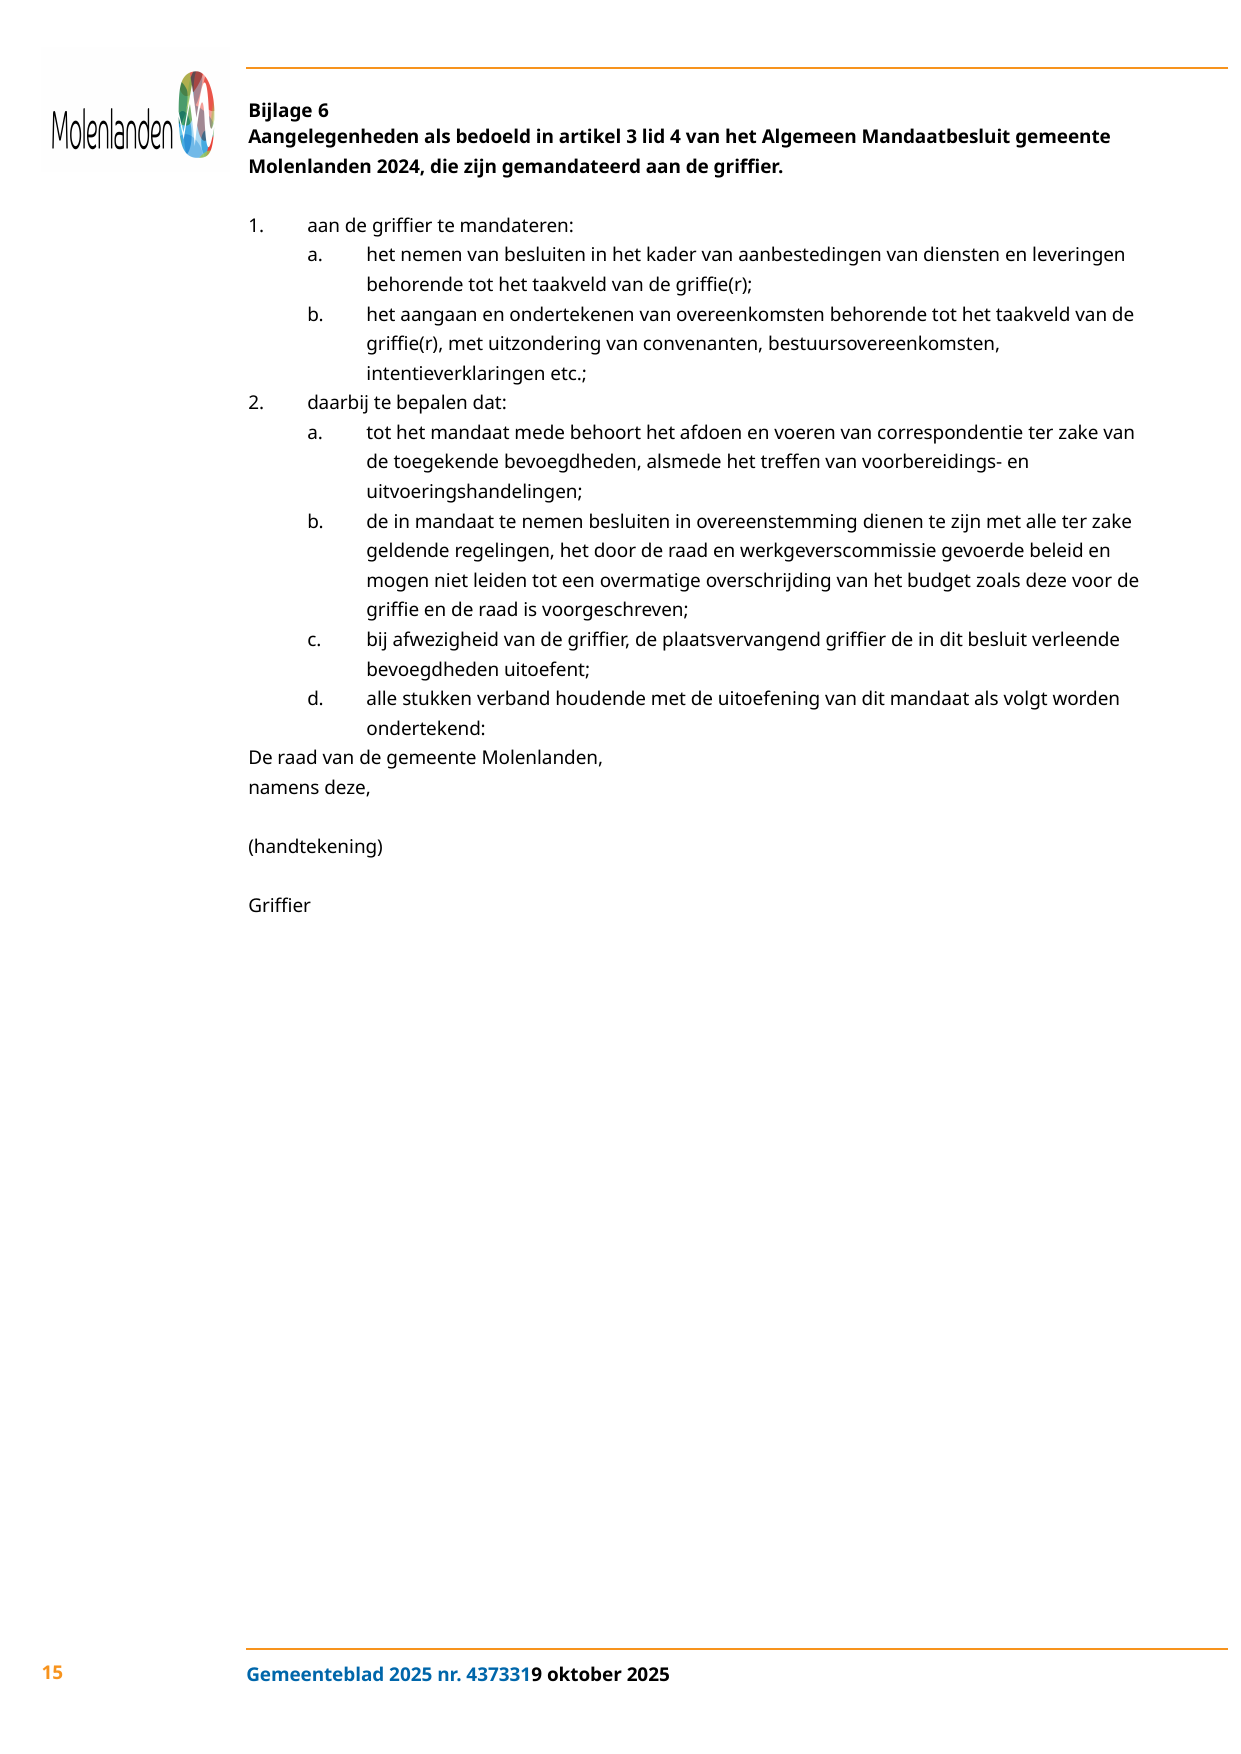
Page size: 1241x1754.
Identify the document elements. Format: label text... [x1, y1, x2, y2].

list bij afwezigheid van de griffier, de plaatsvervangend griffier de in dit besluit verleende bevoegdheden uitoefent; [307, 626, 1152, 682]
text Griffier [248, 892, 1152, 918]
text (handtekening) [248, 833, 1152, 859]
picture [41, 47, 231, 172]
list de in mandaat te nemen besluiten in overeenstemming dienen te zijn met alle ter zake geldende regelingen, het door de raad en werkgeverscommissie gevoerde beleid en mogen niet leiden tot een overmatige overschrijding van het budget zoals deze voor de griffie en de raad is voorgeschreven; [307, 508, 1152, 622]
list aan de griffier te mandateren: [248, 212, 1152, 238]
list het aangaan en ondertekenen van overeenkomsten behorende tot het taakveld van de griffie(r), met uitzondering van convenanten, bestuursovereenkomsten, intentieverklaringen etc.; [307, 301, 1152, 386]
text Bijlage 6 [248, 95, 1152, 123]
list daarbij te bepalen dat: [248, 389, 1152, 415]
text De raad van de gemeente Molenlanden, [248, 744, 1152, 770]
text Aangelegenheden als bedoeld in artikel 3 lid 4 van het Algemeen Mandaatbesluit gemeente Molenlanden 2024, die zijn gemandateerd aan de griffier. [248, 123, 1152, 179]
text namens deze, [248, 774, 1152, 800]
list het nemen van besluiten in het kader van aanbestedingen van diensten en leveringen behorende tot het taakveld van de griffie(r); [307, 242, 1152, 297]
list tot het mandaat mede behoort het afdoen en voeren van correspondentie ter zake van de toegekende bevoegdheden, alsmede het treffen van voorbereidings- en uitvoeringshandelingen; [307, 419, 1152, 504]
list alle stukken verband houdende met de uitoefening van dit mandaat als volgt worden ondertekend: [307, 685, 1152, 741]
